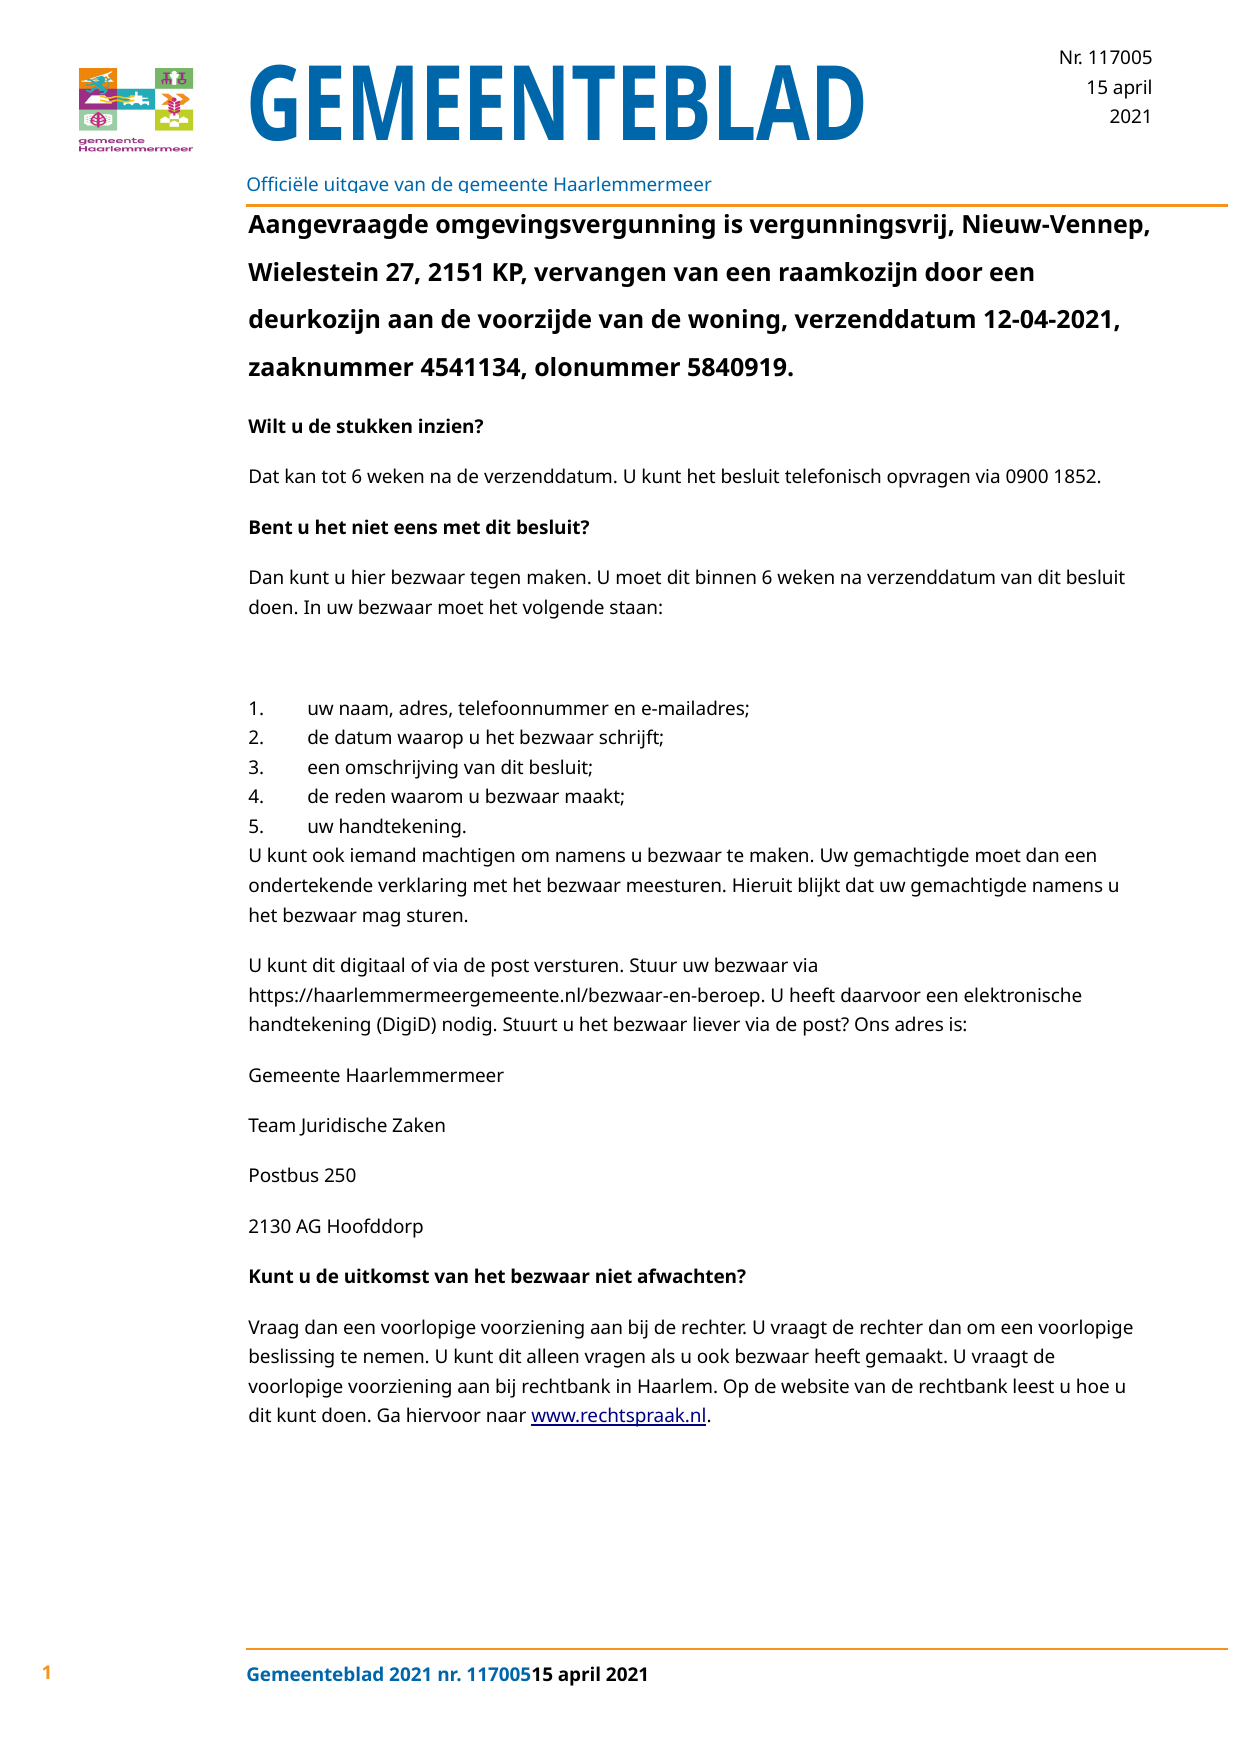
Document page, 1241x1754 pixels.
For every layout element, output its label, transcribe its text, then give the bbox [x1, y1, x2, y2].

list een omschrijving van dit besluit; [248, 754, 1152, 780]
list uw naam, adres, telefoonnummer en e-mailadres; [248, 695, 1152, 721]
text Dat kan tot 6 weken na de verzenddatum. U kunt het besluit telefonisch opvragen via 0900 1852. [248, 463, 1152, 489]
picture [41, 47, 231, 172]
list uw handtekening. [248, 813, 1152, 839]
text Postbus 250 [248, 1163, 1152, 1188]
text Vraag dan een voorlopige voorziening aan bij de rechter. U vraagt de rechter dan om een voorlopige beslissing te nemen. U kunt dit alleen vragen als u ook bezwaar heeft gemaakt. U vraagt de voorlopige voorziening aan bij rechtbank in Haarlem. Op de website van de rechtbank leest u hoe u dit kunt doen. Ga hiervoor naar www.rechtspraak.nl. [248, 1314, 1152, 1428]
text U kunt dit digitaal of via de post versturen. Stuur uw bezwaar via https://haarlemmermeergemeente.nl/bezwaar-en-beroep. U heeft daarvoor een elektronische handtekening (DigiD) nodig. Stuurt u het bezwaar liever via de post? Ons adres is: [248, 952, 1152, 1037]
text U kunt ook iemand machtigen om namens u bezwaar te maken. Uw gemachtigde moet dan een ondertekende verklaring met het bezwaar meesturen. Hieruit blijkt dat uw gemachtigde namens u het bezwaar mag sturen. [248, 843, 1152, 928]
text 2130 AG Hoofddorp [248, 1213, 1152, 1239]
text Gemeente Haarlemmermeer [248, 1062, 1152, 1088]
text Team Juridische Zaken [248, 1112, 1152, 1138]
text Wilt u de stukken inzien? [248, 413, 1152, 439]
list de datum waarop u het bezwaar schrijft; [248, 724, 1152, 750]
text Aangevraagde omgevingsvergunning is vergunningsvrij, Nieuw-Vennep, Wielestein 27, 2151 KP, vervangen van een raamkozijn door een deurkozijn aan de voorzijde van de woning, verzenddatum 12-04-2021, zaaknummer 4541134, olonummer 5840919. [248, 207, 1152, 384]
text Dan kunt u hier bezwaar tegen maken. U moet dit binnen 6 weken na verzenddatum van dit besluit doen. In uw bezwaar moet het volgende staan: [248, 564, 1152, 620]
text Kunt u de uitkomst van het bezwaar niet afwachten? [248, 1263, 1152, 1289]
text Bent u het niet eens met dit besluit? [248, 514, 1152, 540]
list de reden waarom u bezwaar maakt; [248, 783, 1152, 809]
